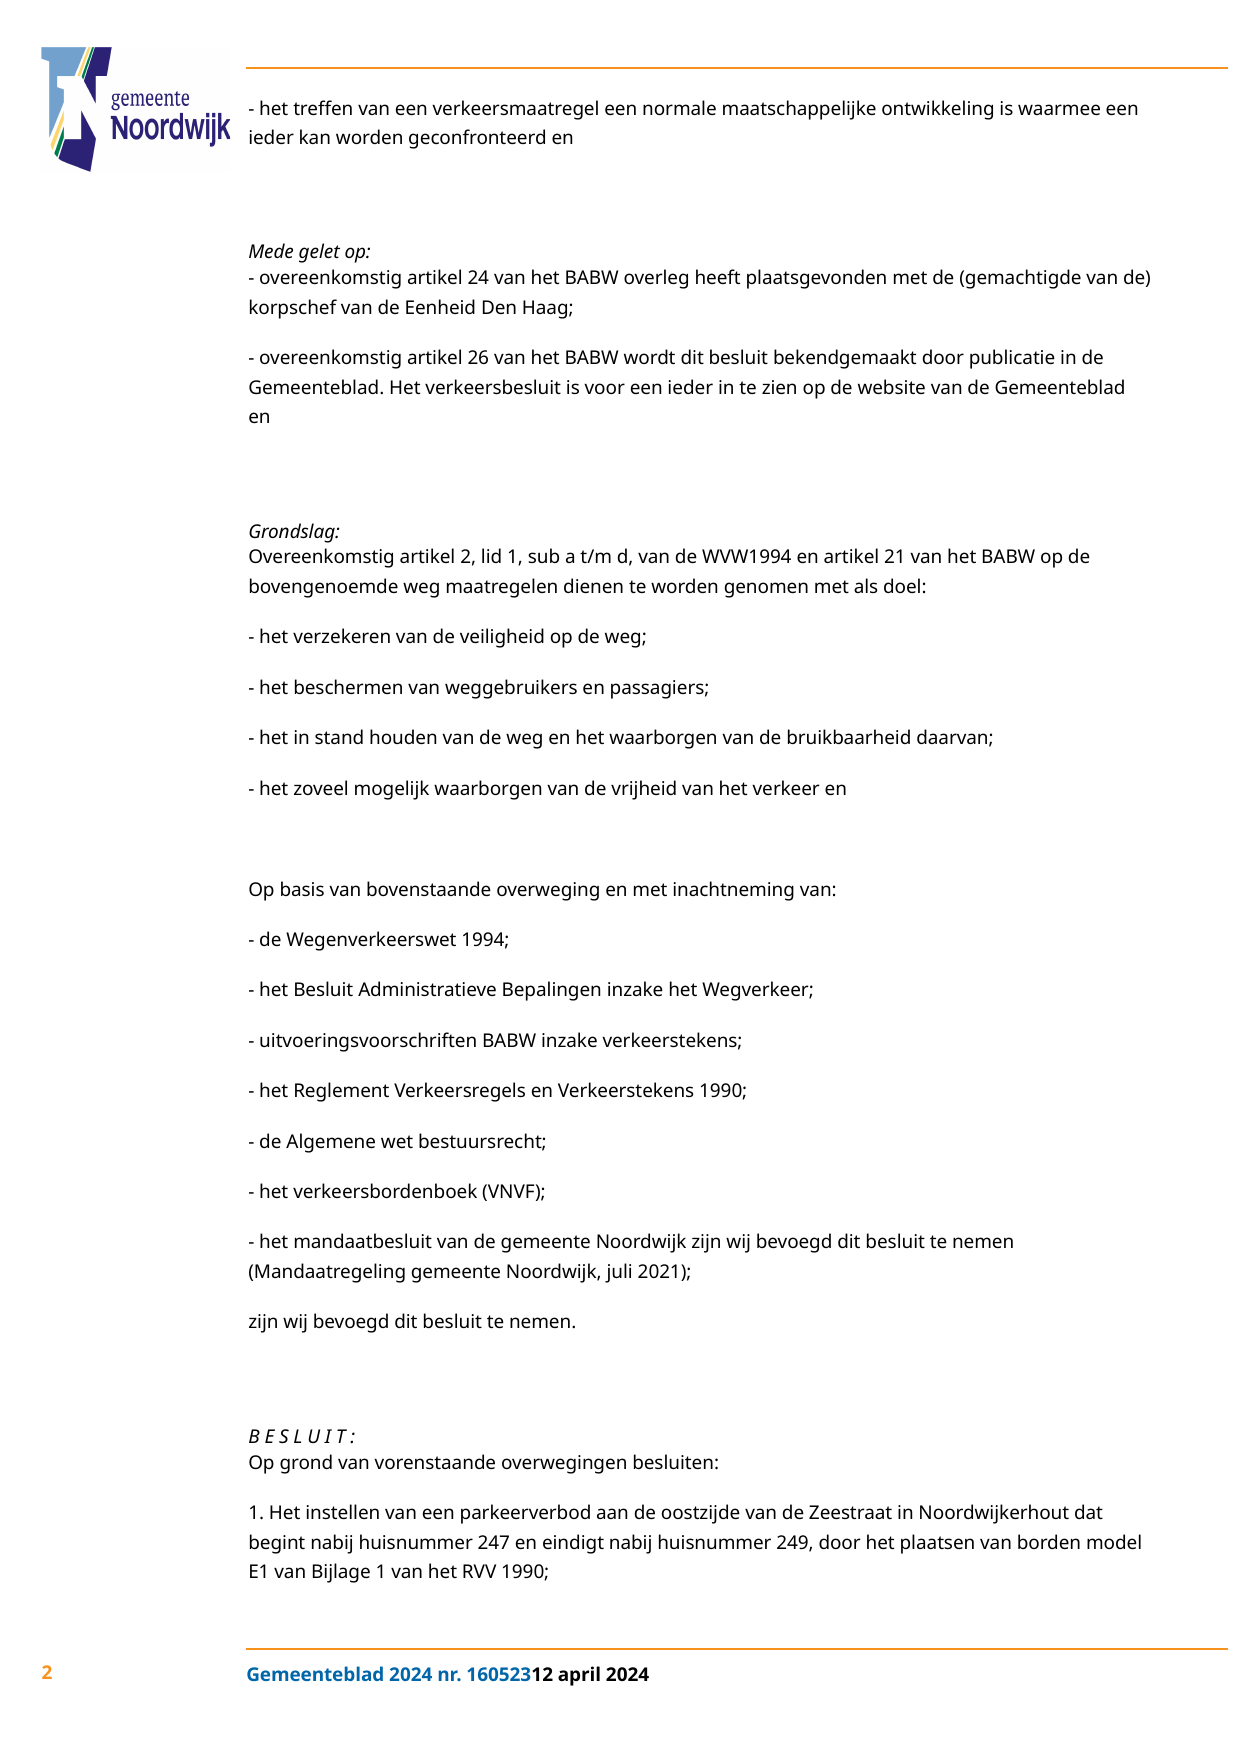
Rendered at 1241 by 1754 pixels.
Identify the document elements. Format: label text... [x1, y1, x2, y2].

text - het treffen van een verkeersmaatregel een normale maatschappelijke ontwikkeling is waarmee een ieder kan worden geconfronteerd en [248, 95, 1152, 150]
text - overeenkomstig artikel 26 van het BABW wordt dit besluit bekendgemaakt door publicatie in de Gemeenteblad. Het verkeersbesluit is voor een ieder in te zien op de website van de Gemeenteblad en [248, 344, 1152, 429]
text B E S L U I T : [248, 1423, 1152, 1449]
text - het verkeersbordenboek (VNVF); [248, 1178, 1152, 1204]
text - het verzekeren van de veiligheid op de weg; [248, 624, 1152, 649]
text - het zoveel mogelijk waarborgen van de vrijheid van het verkeer en [248, 775, 1152, 801]
text 1. Het instellen van een parkeerverbod aan de oostzijde van de Zeestraat in Noordwijkerhout dat begint nabij huisnummer 247 en eindigt nabij huisnummer 249, door het plaatsen van borden model E1 van Bijlage 1 van het RVV 1990; [248, 1499, 1152, 1584]
picture [41, 47, 231, 172]
text Overeenkomstig artikel 2, lid 1, sub a t/m d, van de WVW1994 en artikel 21 van het BABW op de bovengenoemde weg maatregelen dienen te worden genomen met als doel: [248, 544, 1152, 599]
text - de Algemene wet bestuursrecht; [248, 1128, 1152, 1154]
text - het mandaatbesluit van de gemeente Noordwijk zijn wij bevoegd dit besluit te nemen (Mandaatregeling gemeente Noordwijk, juli 2021); [248, 1229, 1152, 1284]
text - de Wegenverkeerswet 1994; [248, 926, 1152, 952]
text - uitvoeringsvoorschriften BABW inzake verkeerstekens; [248, 1027, 1152, 1053]
text - het Besluit Administratieve Bepalingen inzake het Wegverkeer; [248, 977, 1152, 1002]
text - het beschermen van weggebruikers en passagiers; [248, 674, 1152, 700]
text zijn wij bevoegd dit besluit te nemen. [248, 1309, 1152, 1334]
text - het Reglement Verkeersregels en Verkeerstekens 1990; [248, 1077, 1152, 1103]
text Op basis van bovenstaande overweging en met inachtneming van: [248, 876, 1152, 902]
text - het in stand houden van de weg en het waarborgen van de bruikbaarheid daarvan; [248, 724, 1152, 750]
text Op grond van vorenstaande overwegingen besluiten: [248, 1449, 1152, 1474]
text Mede gelet op: [248, 239, 1152, 264]
text - overeenkomstig artikel 24 van het BABW overleg heeft plaatsgevonden met de (gemachtigde van de) korpschef van de Eenheid Den Haag; [248, 264, 1152, 320]
text Grondslag: [248, 518, 1152, 544]
